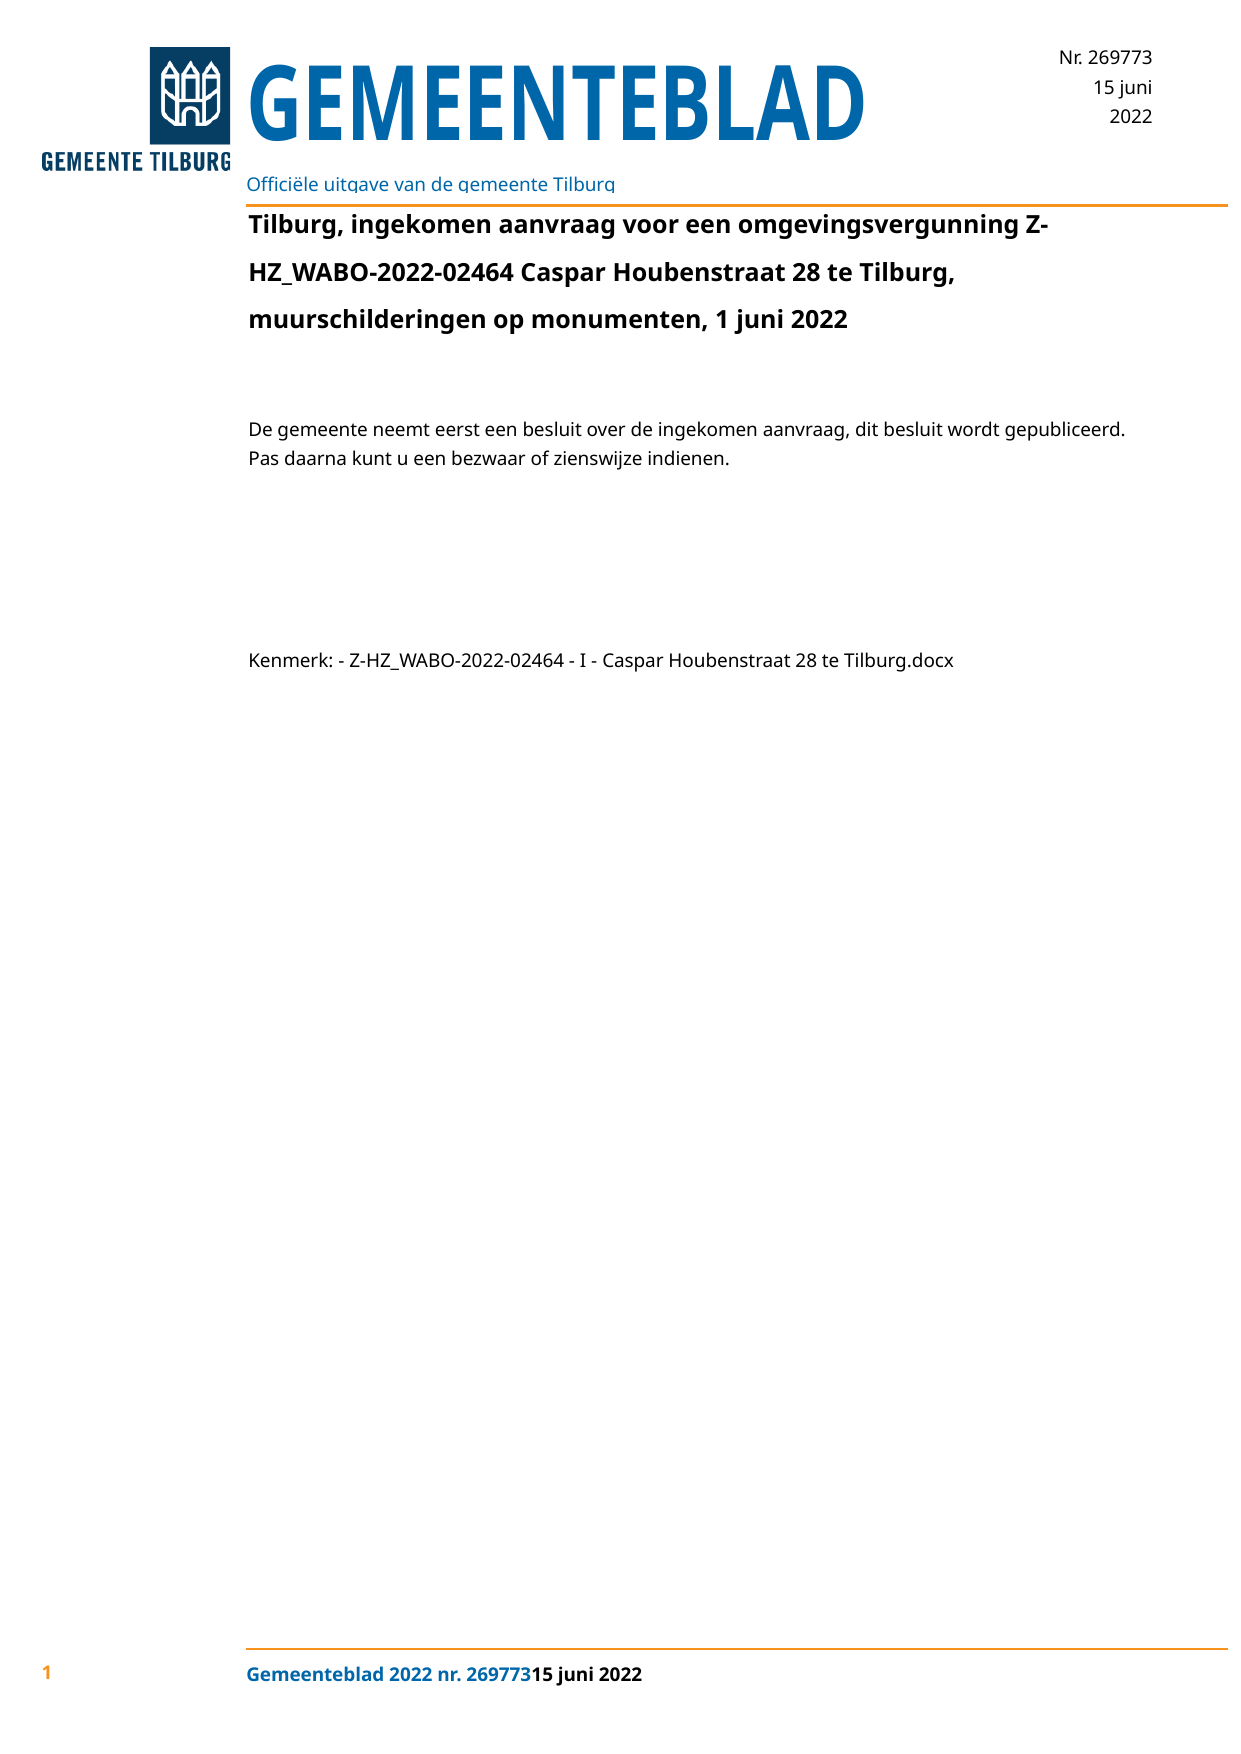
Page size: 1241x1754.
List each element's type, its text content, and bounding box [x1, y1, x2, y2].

text De gemeente neemt eerst een besluit over de ingekomen aanvraag, dit besluit wordt gepubliceerd. Pas daarna kunt u een bezwaar of zienswijze indienen. [248, 416, 1152, 471]
picture [41, 47, 231, 172]
text Kenmerk: - Z-HZ_WABO-2022-02464 - I - Caspar Houbenstraat 28 te Tilburg.docx [248, 647, 1152, 673]
text Tilburg, ingekomen aanvraag voor een omgevingsvergunning Z-HZ_WABO-2022-02464 Caspar Houbenstraat 28 te Tilburg, muurschilderingen op monumenten, 1 juni 2022 [248, 207, 1152, 336]
